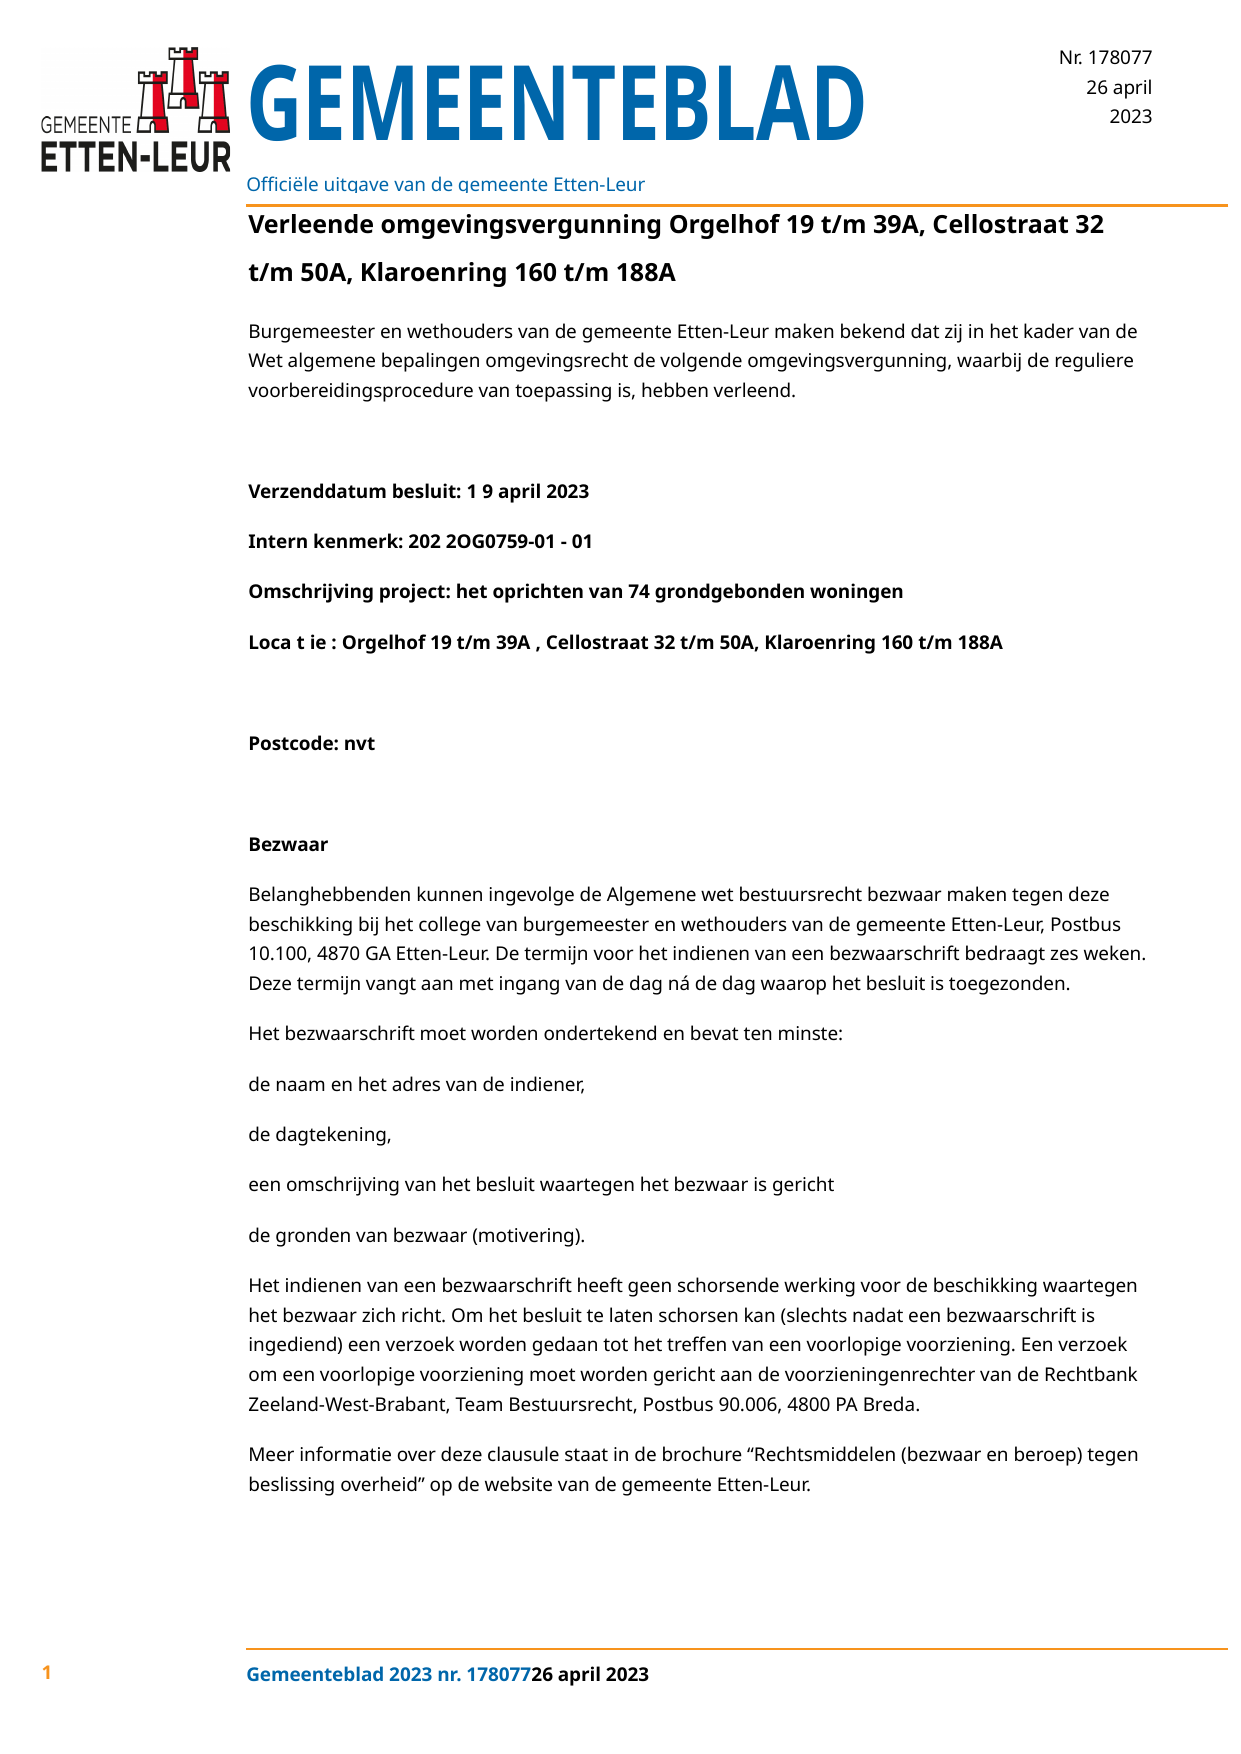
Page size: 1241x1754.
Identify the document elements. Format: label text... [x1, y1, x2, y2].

text Postcode: nvt [248, 730, 1152, 756]
text de naam en het adres van de indiener, [248, 1071, 1152, 1097]
text Het bezwaarschrift moet worden ondertekend en bevat ten minste: [248, 1020, 1152, 1046]
text Intern kenmerk: 202 2OG0759-01 - 01 [248, 528, 1152, 554]
text Burgemeester en wethouders van de gemeente Etten-Leur maken bekend dat zij in het kader van de Wet algemene bepalingen omgevingsrecht de volgende omgevingsvergunning, waarbij de reguliere voorbereidingsprocedure van toepassing is, hebben verleend. [248, 318, 1152, 403]
text Verleende omgevingsvergunning Orgelhof 19 t/m 39A, Cellostraat 32 t/m 50A, Klaroenring 160 t/m 188A [248, 207, 1152, 288]
text Bezwaar [248, 831, 1152, 857]
text de dagtekening, [248, 1121, 1152, 1147]
text de gronden van bezwaar (motivering). [248, 1222, 1152, 1248]
text Verzenddatum besluit: 1 9 april 2023 [248, 478, 1152, 504]
text Meer informatie over deze clausule staat in de brochure “Rechtsmiddelen (bezwaar en beroep) tegen beslissing overheid” op de website van de gemeente Etten-Leur. [248, 1441, 1152, 1497]
text Het indienen van een bezwaarschrift heeft geen schorsende werking voor de beschikking waartegen het bezwaar zich richt. Om het besluit te laten schorsen kan (slechts nadat een bezwaarschrift is ingediend) een verzoek worden gedaan tot het treffen van een voorlopige voorziening. Een verzoek om een voorlopige voorziening moet worden gericht aan de voorzieningenrechter van de Rechtbank Zeeland-West-Brabant, Team Bestuursrecht, Postbus 90.006, 4800 PA Breda. [248, 1272, 1152, 1417]
text Omschrijving project: het oprichten van 74 grondgebonden woningen [248, 579, 1152, 604]
text Loca t ie : Orgelhof 19 t/m 39A , Cellostraat 32 t/m 50A, Klaroenring 160 t/m 188A [248, 629, 1152, 655]
text Belanghebbenden kunnen ingevolge de Algemene wet bestuursrecht bezwaar maken tegen deze beschikking bij het college van burgemeester en wethouders van de gemeente Etten-Leur, Postbus 10.100, 4870 GA Etten-Leur. De termijn voor het indienen van een bezwaarschrift bedraagt zes weken. Deze termijn vangt aan met ingang van de dag ná de dag waarop het besluit is toegezonden. [248, 881, 1152, 996]
text een omschrijving van het besluit waartegen het bezwaar is gericht [248, 1172, 1152, 1197]
picture [41, 47, 231, 172]
